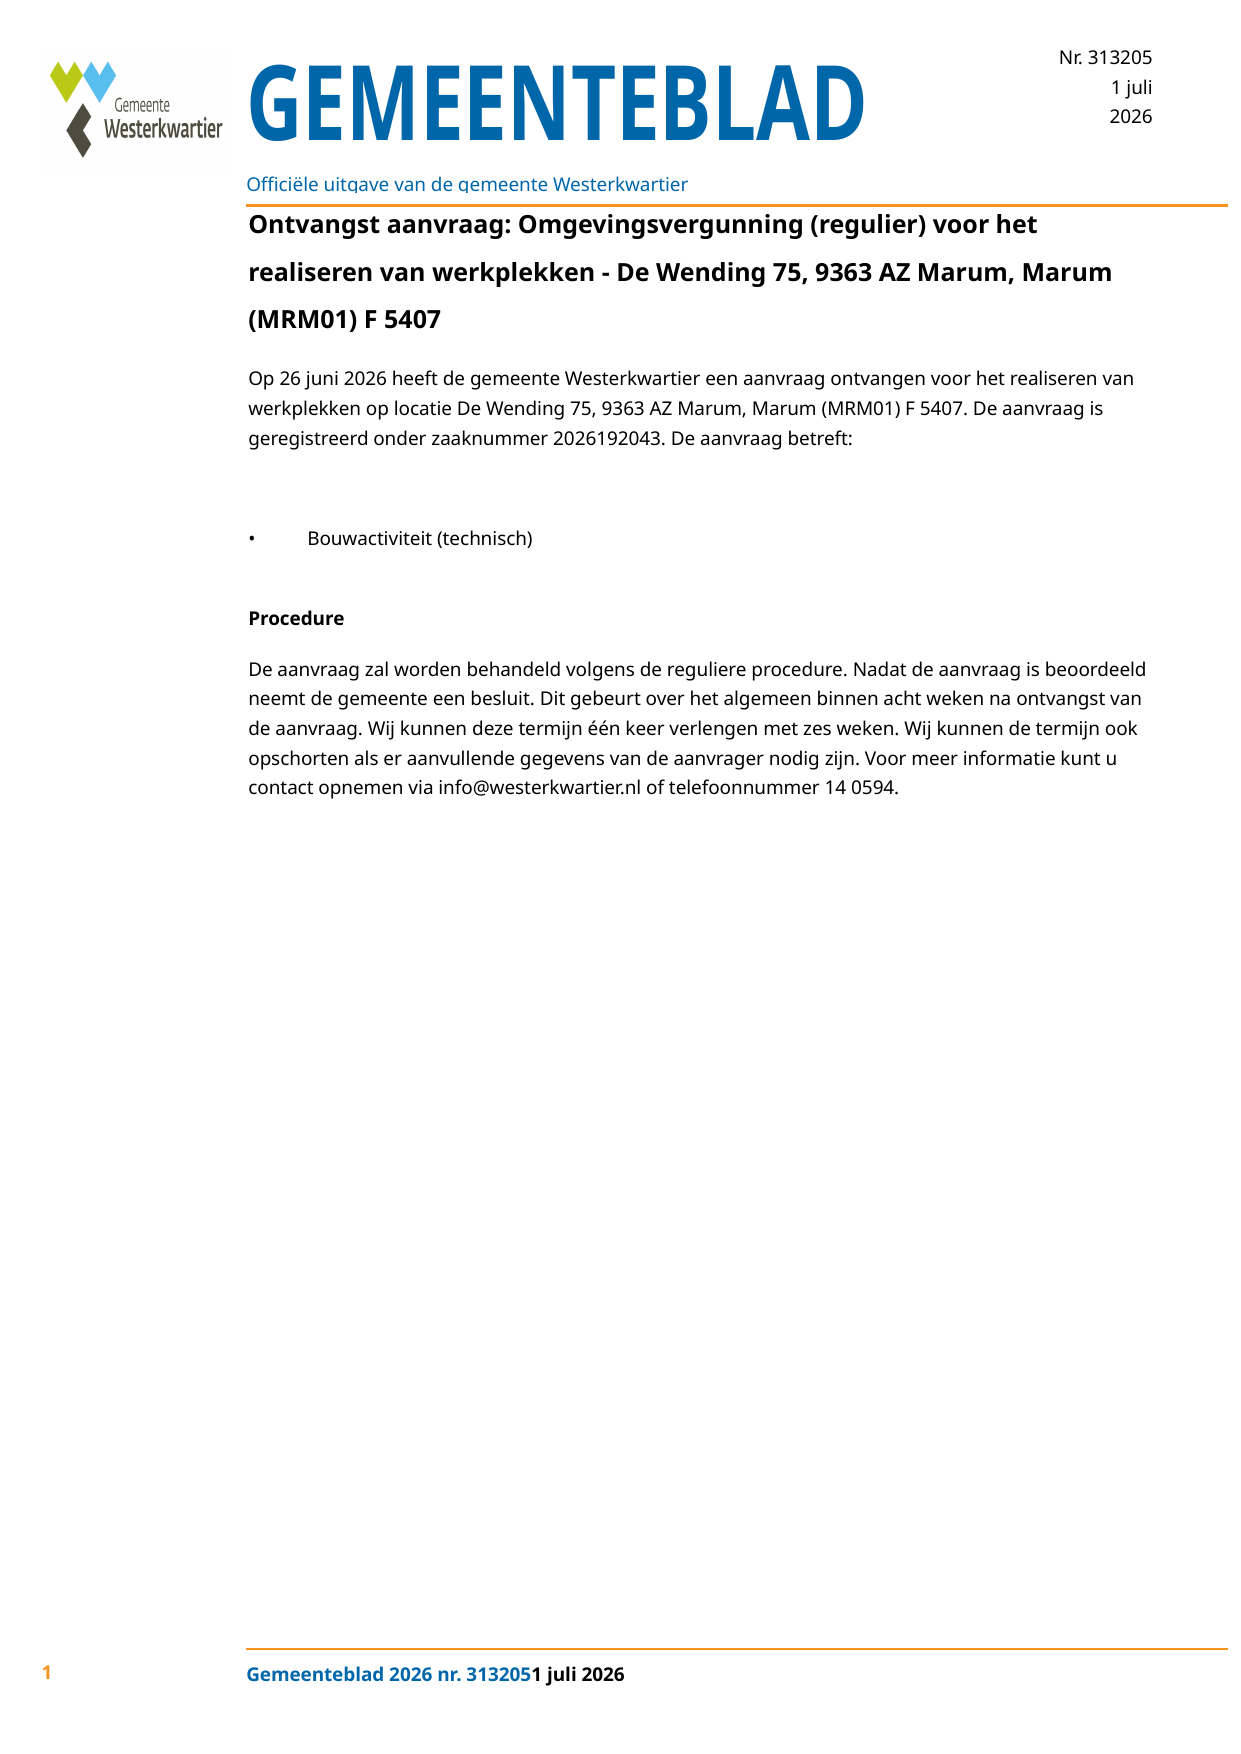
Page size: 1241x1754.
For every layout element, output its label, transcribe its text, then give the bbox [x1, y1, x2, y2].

text De aanvraag zal worden behandeld volgens de reguliere procedure. Nadat de aanvraag is beoordeeld neemt de gemeente een besluit. Dit gebeurt over het algemeen binnen acht weken na ontvangst van de aanvraag. Wij kunnen deze termijn één keer verlengen met zes weken. Wij kunnen de termijn ook opschorten als er aanvullende gegevens van de aanvrager nodig zijn. Voor meer informatie kunt u contact opnemen via info@westerkwartier.nl of telefoonnummer 14 0594. [248, 656, 1152, 800]
text Procedure [248, 606, 1152, 631]
list Bouwactiviteit (technisch) [248, 526, 1152, 551]
text Ontvangst aanvraag: Omgevingsvergunning (regulier) voor het realiseren van werkplekken - De Wending 75, 9363 AZ Marum, Marum (MRM01) F 5407 [248, 207, 1152, 336]
picture [41, 47, 231, 172]
text Op 26 juni 2026 heeft de gemeente Westerkwartier een aanvraag ontvangen voor het realiseren van werkplekken op locatie De Wending 75, 9363 AZ Marum, Marum (MRM01) F 5407. De aanvraag is geregistreerd onder zaaknummer 2026192043. De aanvraag betreft: [248, 366, 1152, 450]
